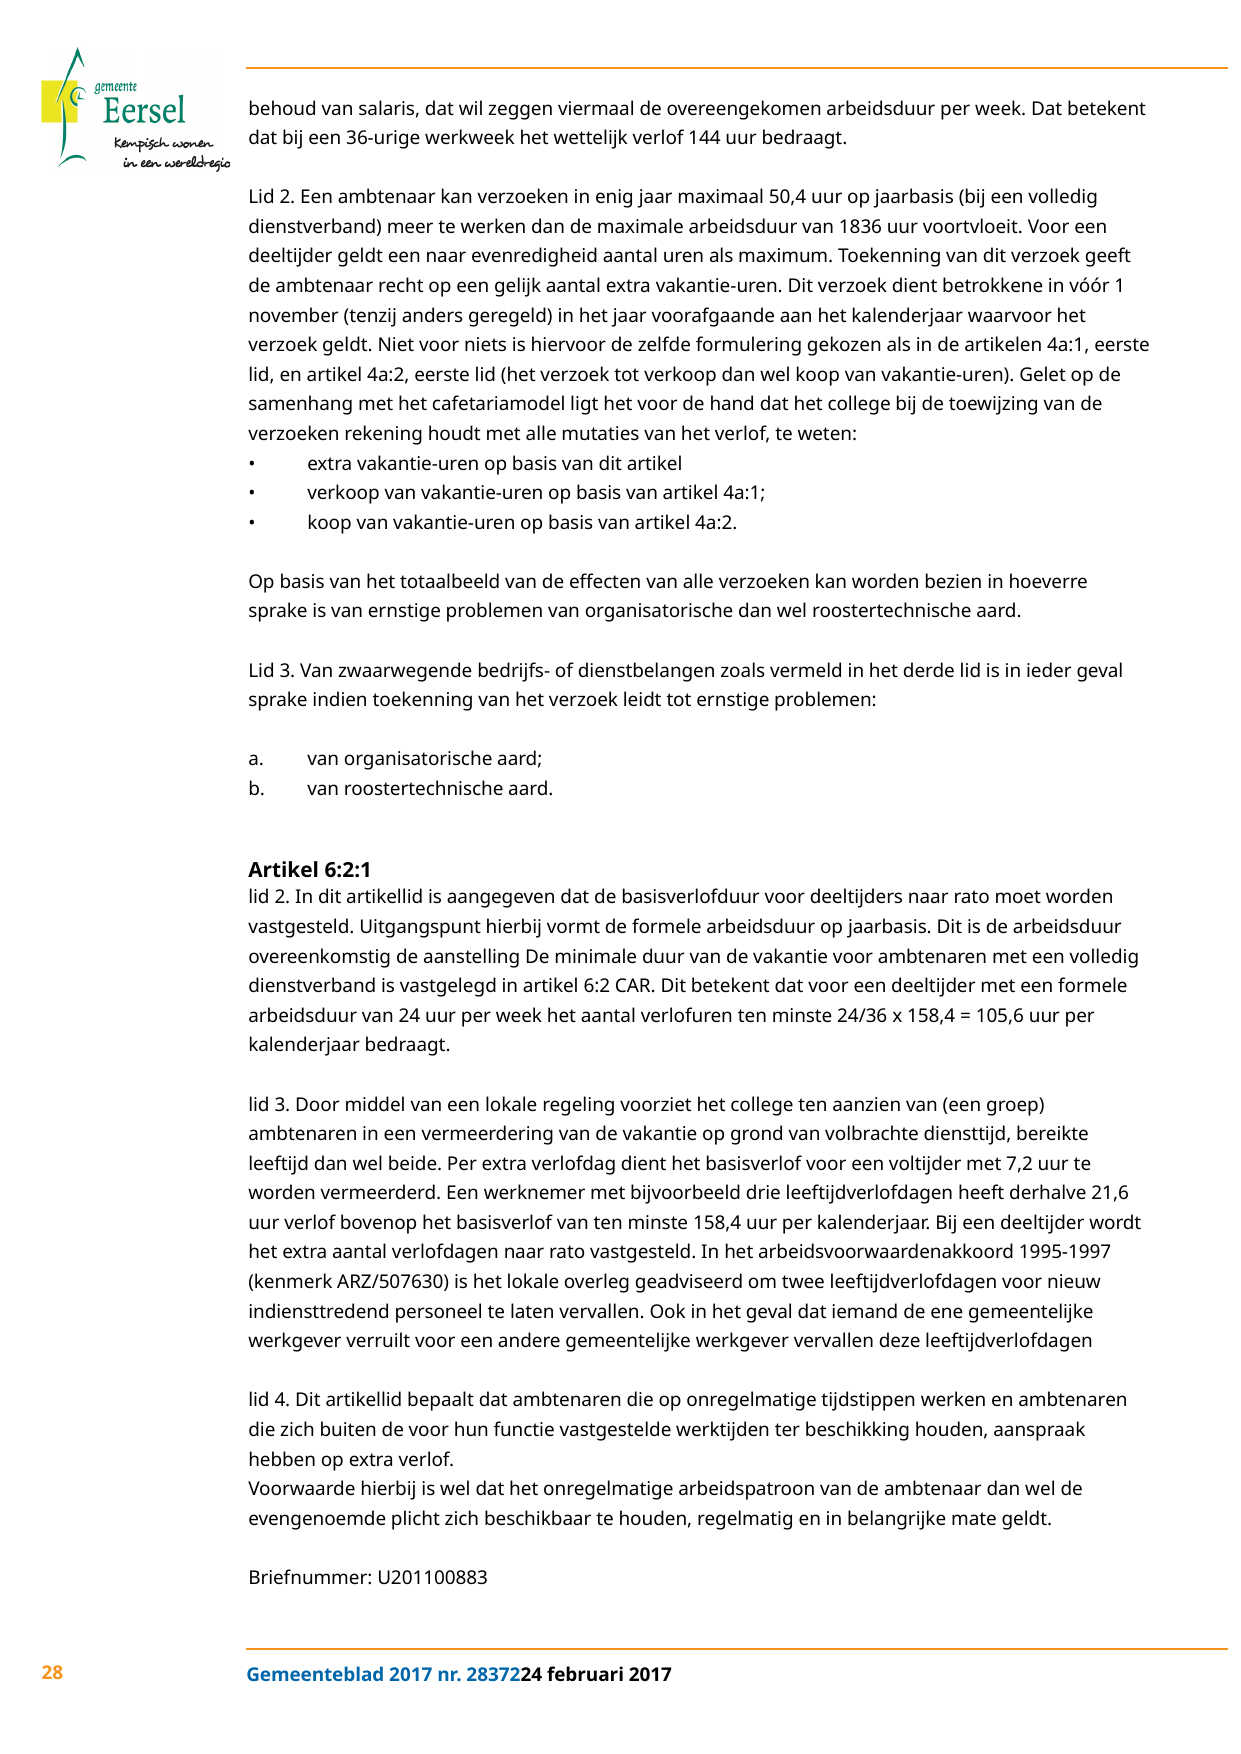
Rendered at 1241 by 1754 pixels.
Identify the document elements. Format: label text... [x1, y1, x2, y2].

text behoud van salaris, dat wil zeggen viermaal de overeengekomen arbeidsduur per week. Dat betekent dat bij een 36-urige werkweek het wettelijk verlof 144 uur bedraagt. [248, 95, 1152, 150]
text lid 2. In dit artikellid is aangegeven dat de basisverlofduur voor deeltijders naar rato moet worden vastgesteld. Uitgangspunt hierbij vormt de formele arbeidsduur op jaarbasis. Dit is de arbeidsduur overeenkomstig de aanstelling De minimale duur van de vakantie voor ambtenaren met een volledig dienstverband is vastgelegd in artikel 6:2 CAR. Dit betekent dat voor een deeltijder met een formele arbeidsduur van 24 uur per week het aantal verlofuren ten minste 24/36 x 158,4 = 105,6 uur per kalenderjaar bedraagt. [248, 884, 1152, 1057]
text lid 4. Dit artikellid bepaalt dat ambtenaren die op onregelmatige tijdstippen werken en ambtenaren die zich buiten de voor hun functie vastgestelde werktijden ter beschikking houden, aanspraak hebben op extra verlof. [248, 1387, 1152, 1471]
text lid 3. Door middel van een lokale regeling voorziet het college ten aanzien van (een groep) ambtenaren in een vermeerdering van de vakantie op grond van volbrachte diensttijd, bereikte leeftijd dan wel beide. Per extra verlofdag dient het basisverlof voor een voltijder met 7,2 uur te worden vermeerderd. Een werknemer met bijvoorbeeld drie leeftijdverlofdagen heeft derhalve 21,6 uur verlof bovenop het basisverlof van ten minste 158,4 uur per kalenderjaar. Bij een deeltijder wordt het extra aantal verlofdagen naar rato vastgesteld. In het arbeidsvoorwaardenakkoord 1995-1997 (kenmerk ARZ/507630) is het lokale overleg geadviseerd om twee leeftijdverlofdagen voor nieuw indiensttredend personeel te laten vervallen. Ook in het geval dat iemand de ene gemeentelijke werkgever verruilt voor een andere gemeentelijke werkgever vervallen deze leeftijdverlofdagen [248, 1091, 1152, 1353]
text Briefnummer: U201100883 [248, 1564, 1152, 1590]
list van organisatorische aard; [248, 746, 1152, 771]
text Lid 2. Een ambtenaar kan verzoeken in enig jaar maximaal 50,4 uur op jaarbasis (bij een volledig dienstverband) meer te werken dan de maximale arbeidsduur van 1836 uur voortvloeit. Voor een deeltijder geldt een naar evenredigheid aantal uren als maximum. Toekenning van dit verzoek geeft de ambtenaar recht op een gelijk aantal extra vakantie-uren. Dit verzoek dient betrokkene in vóór 1 november (tenzij anders geregeld) in het jaar voorafgaande aan het kalenderjaar waarvoor het verzoek geldt. Niet voor niets is hiervoor de zelfde formulering gekozen als in de artikelen 4a:1, eerste lid, en artikel 4a:2, eerste lid (het verzoek tot verkoop dan wel koop van vakantie-uren). Gelet op de samenhang met het cafetariamodel ligt het voor de hand dat het college bij de toewijzing van de verzoeken rekening houdt met alle mutaties van het verlof, te weten: [248, 183, 1152, 446]
list koop van vakantie-uren op basis van artikel 4a:2. [248, 509, 1152, 535]
text Lid 3. Van zwaarwegende bedrijfs- of dienstbelangen zoals vermeld in het derde lid is in ieder geval sprake indien toekenning van het verzoek leidt tot ernstige problemen: [248, 657, 1152, 712]
text Artikel 6:2:1 [248, 855, 1152, 884]
list van roostertechnische aard. [248, 775, 1152, 801]
list verkoop van vakantie-uren op basis van artikel 4a:1; [248, 479, 1152, 505]
picture [41, 47, 231, 172]
text Op basis van het totaalbeeld van de effecten van alle verzoeken kan worden bezien in hoeverre sprake is van ernstige problemen van organisatorische dan wel roostertechnische aard. [248, 568, 1152, 623]
text Voorwaarde hierbij is wel dat het onregelmatige arbeidspatroon van de ambtenaar dan wel de evengenoemde plicht zich beschikbaar te houden, regelmatig en in belangrijke mate geldt. [248, 1475, 1152, 1531]
list extra vakantie-uren op basis van dit artikel [248, 450, 1152, 476]
